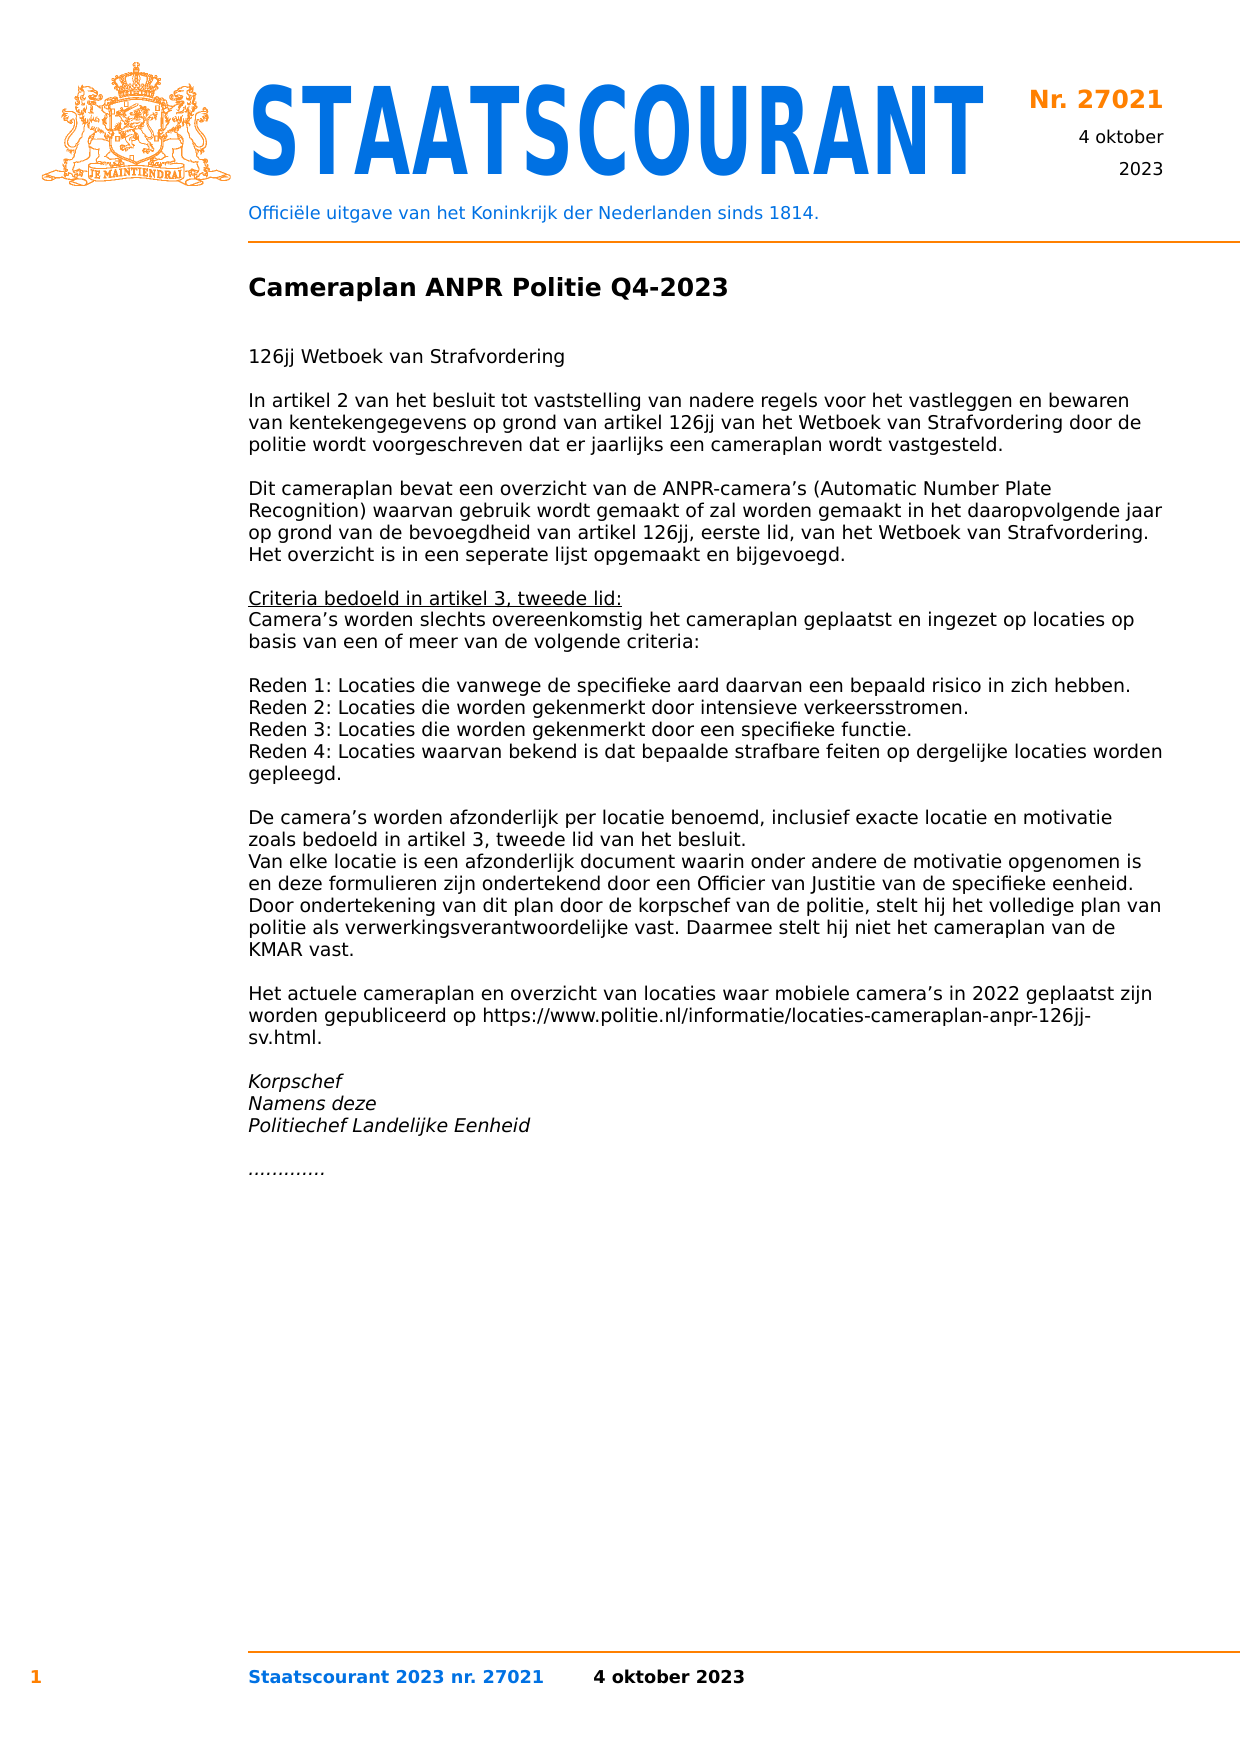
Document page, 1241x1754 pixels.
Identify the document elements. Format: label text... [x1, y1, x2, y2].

subtitle Cameraplan ANPR Politie Q4-2023 [248, 273, 1163, 302]
text Camera’s worden slechts overeenkomstig het cameraplan geplaatst en ingezet op locaties op basis van een of meer van de volgende criteria: [248, 609, 1163, 653]
table_cell 2023 [998, 153, 1240, 203]
text In artikel 2 van het besluit tot vaststelling van nadere regels voor het vastleggen en bewaren van kentekengegevens op grond van artikel 126jj van het Wetboek van Strafvordering door de politie wordt voorgeschreven dat er jaarlijks een cameraplan wordt vastgesteld. [248, 390, 1163, 456]
text Korpschef Namens deze Politiechef Landelijke Eenheid [248, 1071, 1163, 1136]
table_cell 4 oktober [998, 121, 1240, 153]
text Reden 3: Locaties die worden gekenmerkt door een specifieke functie. [248, 719, 1163, 741]
table_header [25, 62, 248, 241]
text Het actuele cameraplan en overzicht van locaties waar mobiele camera’s in 2022 geplaatst zijn worden gepubliceerd op https://www.politie.nl/informatie/locaties-cameraplan-anpr-126jj-sv.html. [248, 983, 1163, 1049]
text Van elke locatie is een afzonderlijk document waarin onder andere de motivatie opgenomen is en deze formulieren zijn ondertekend door een Officier van Justitie van de specifieke eenheid. [248, 851, 1163, 895]
table_header STAATSCOURANT [248, 62, 998, 203]
text 126jj Wetboek van Strafvordering [248, 346, 1163, 368]
text ............. [248, 1158, 1163, 1180]
text De camera’s worden afzonderlijk per locatie benoemd, inclusief exacte locatie en motivatie zoals bedoeld in artikel 3, tweede lid van het besluit. [248, 807, 1163, 851]
text Reden 1: Locaties die vanwege de specifieke aard daarvan een bepaald risico in zich hebben. [248, 675, 1163, 697]
text Door ondertekening van dit plan door de korpschef van de politie, stelt hij het volledige plan van politie als verwerkingsverantwoordelijke vast. Daarmee stelt hij niet het cameraplan van de KMAR vast. [248, 895, 1163, 961]
text Reden 4: Locaties waarvan bekend is dat bepaalde strafbare feiten op dergelijke locaties worden gepleegd. [248, 741, 1163, 785]
table_cell Officiële uitgave van het Koninkrijk der Nederlanden sinds 1814. [248, 203, 1240, 241]
table_header Nr. 27021 [998, 62, 1240, 121]
picture [41, 62, 231, 186]
text Criteria bedoeld in artikel 3, tweede lid: [248, 587, 1163, 609]
text Reden 2: Locaties die worden gekenmerkt door intensieve verkeersstromen. [248, 697, 1163, 719]
text Dit cameraplan bevat een overzicht van de ANPR-camera’s (Automatic Number Plate Recognition) waarvan gebruik wordt gemaakt of zal worden gemaakt in het daaropvolgende jaar op grond van de bevoegdheid van artikel 126jj, eerste lid, van het Wetboek van Strafvordering. Het overzicht is in een seperate lijst opgemaakt en bijgevoegd. [248, 478, 1163, 566]
